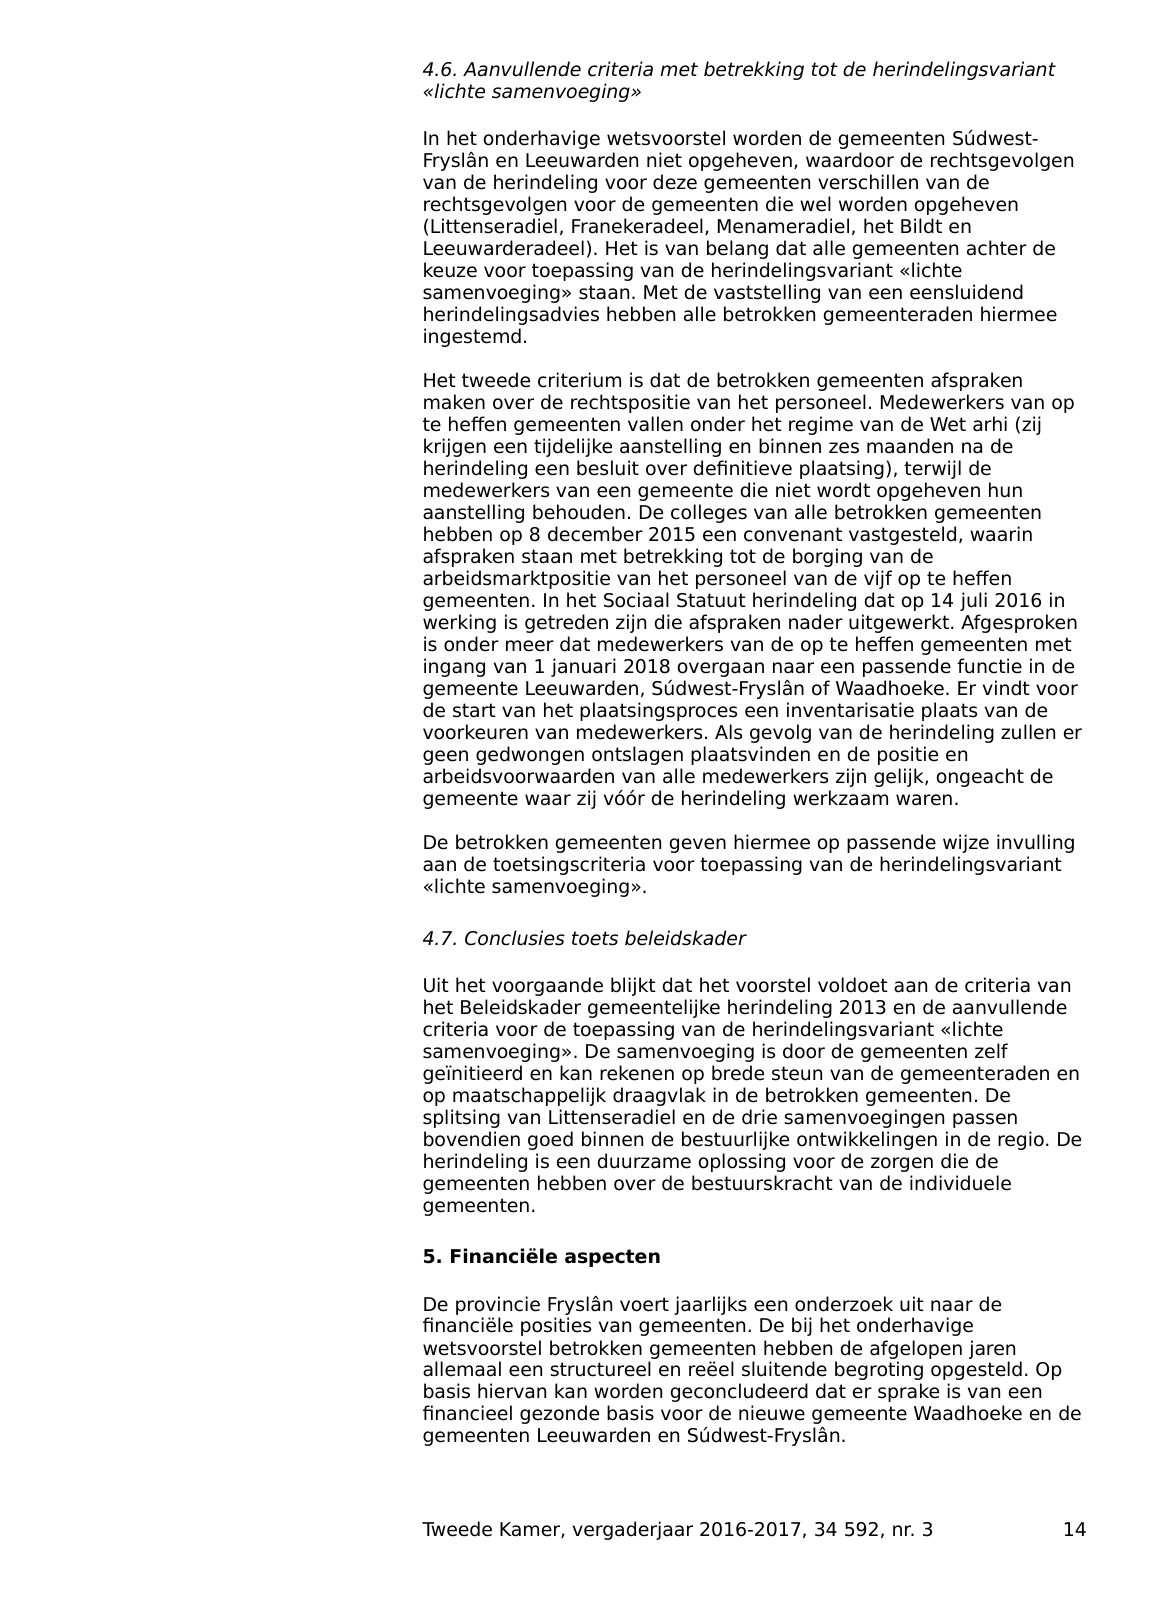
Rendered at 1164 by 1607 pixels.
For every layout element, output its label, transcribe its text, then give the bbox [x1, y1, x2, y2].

text Het tweede criterium is dat de betrokken gemeenten afspraken maken over de rechtspositie van het personeel. Medewerkers van op te heffen gemeenten vallen onder het regime van de Wet arhi (zij krijgen een tijdelijke aanstelling en binnen zes maanden na de herindeling een besluit over definitieve plaatsing), terwijl de medewerkers van een gemeente die niet wordt opgeheven hun aanstelling behouden. De colleges van alle betrokken gemeenten hebben op 8 december 2015 een convenant vastgesteld, waarin afspraken staan met betrekking tot de borging van de arbeidsmarktpositie van het personeel van de vijf op te heffen gemeenten. In het Sociaal Statuut herindeling dat op 14 juli 2016 in werking is getreden zijn die afspraken nader uitgewerkt. Afgesproken is onder meer dat medewerkers van de op te heffen gemeenten met ingang van 1 januari 2018 overgaan naar een passende functie in de gemeente Leeuwarden, Súdwest-Fryslân of Waadhoeke. Er vindt voor de start van het plaatsingsproces een inventarisatie plaats van de voorkeuren van medewerkers. Als gevolg van de herindeling zullen er geen gedwongen ontslagen plaatsvinden en de positie en arbeidsvoorwaarden van alle medewerkers zijn gelijk, ongeacht de gemeente waar zij vóór de herindeling werkzaam waren. [422, 370, 1087, 809]
text Uit het voorgaande blijkt dat het voorstel voldoet aan de criteria van het Beleidskader gemeentelijke herindeling 2013 en de aanvullende criteria voor de toepassing van de herindelingsvariant «lichte samenvoeging». De samenvoeging is door de gemeenten zelf geïnitieerd en kan rekenen op brede steun van de gemeenteraden en op maatschappelijk draagvlak in de betrokken gemeenten. De splitsing van Littenseradiel en de drie samenvoegingen passen bovendien goed binnen de bestuurlijke ontwikkelingen in de regio. De herindeling is een duurzame oplossing voor de zorgen die de gemeenten hebben over de bestuurskracht van de individuele gemeenten. [422, 975, 1087, 1216]
subtitle 4.7. Conclusies toets beleidskader [422, 928, 1087, 950]
text De provincie Fryslân voert jaarlijks een onderzoek uit naar de financiële posities van gemeenten. De bij het onderhavige wetsvoorstel betrokken gemeenten hebben de afgelopen jaren allemaal een structureel en reëel sluitende begroting opgesteld. Op basis hiervan kan worden geconcludeerd dat er sprake is van een financieel gezonde basis voor de nieuwe gemeente Waadhoeke en de gemeenten Leeuwarden en Súdwest-Fryslân. [422, 1293, 1087, 1447]
text De betrokken gemeenten geven hiermee op passende wijze invulling aan de toetsingscriteria voor toepassing van de herindelingsvariant «lichte samenvoeging». [422, 832, 1087, 898]
subtitle 4.6. Aanvullende criteria met betrekking tot de herindelingsvariant «lichte samenvoeging» [422, 59, 1087, 103]
subtitle 5. Financiële aspecten [422, 1246, 1087, 1268]
text In het onderhavige wetsvoorstel worden de gemeenten Súdwest-Fryslân en Leeuwarden niet opgeheven, waardoor de rechtsgevolgen van de herindeling voor deze gemeenten verschillen van de rechtsgevolgen voor de gemeenten die wel worden opgeheven (Littenseradiel, Franekeradeel, Menameradiel, het Bildt en Leeuwarderadeel). Het is van belang dat alle gemeenten achter de keuze voor toepassing van de herindelingsvariant «lichte samenvoeging» staan. Met de vaststelling van een eensluidend herindelingsadvies hebben alle betrokken gemeenteraden hiermee ingestemd. [422, 128, 1087, 348]
